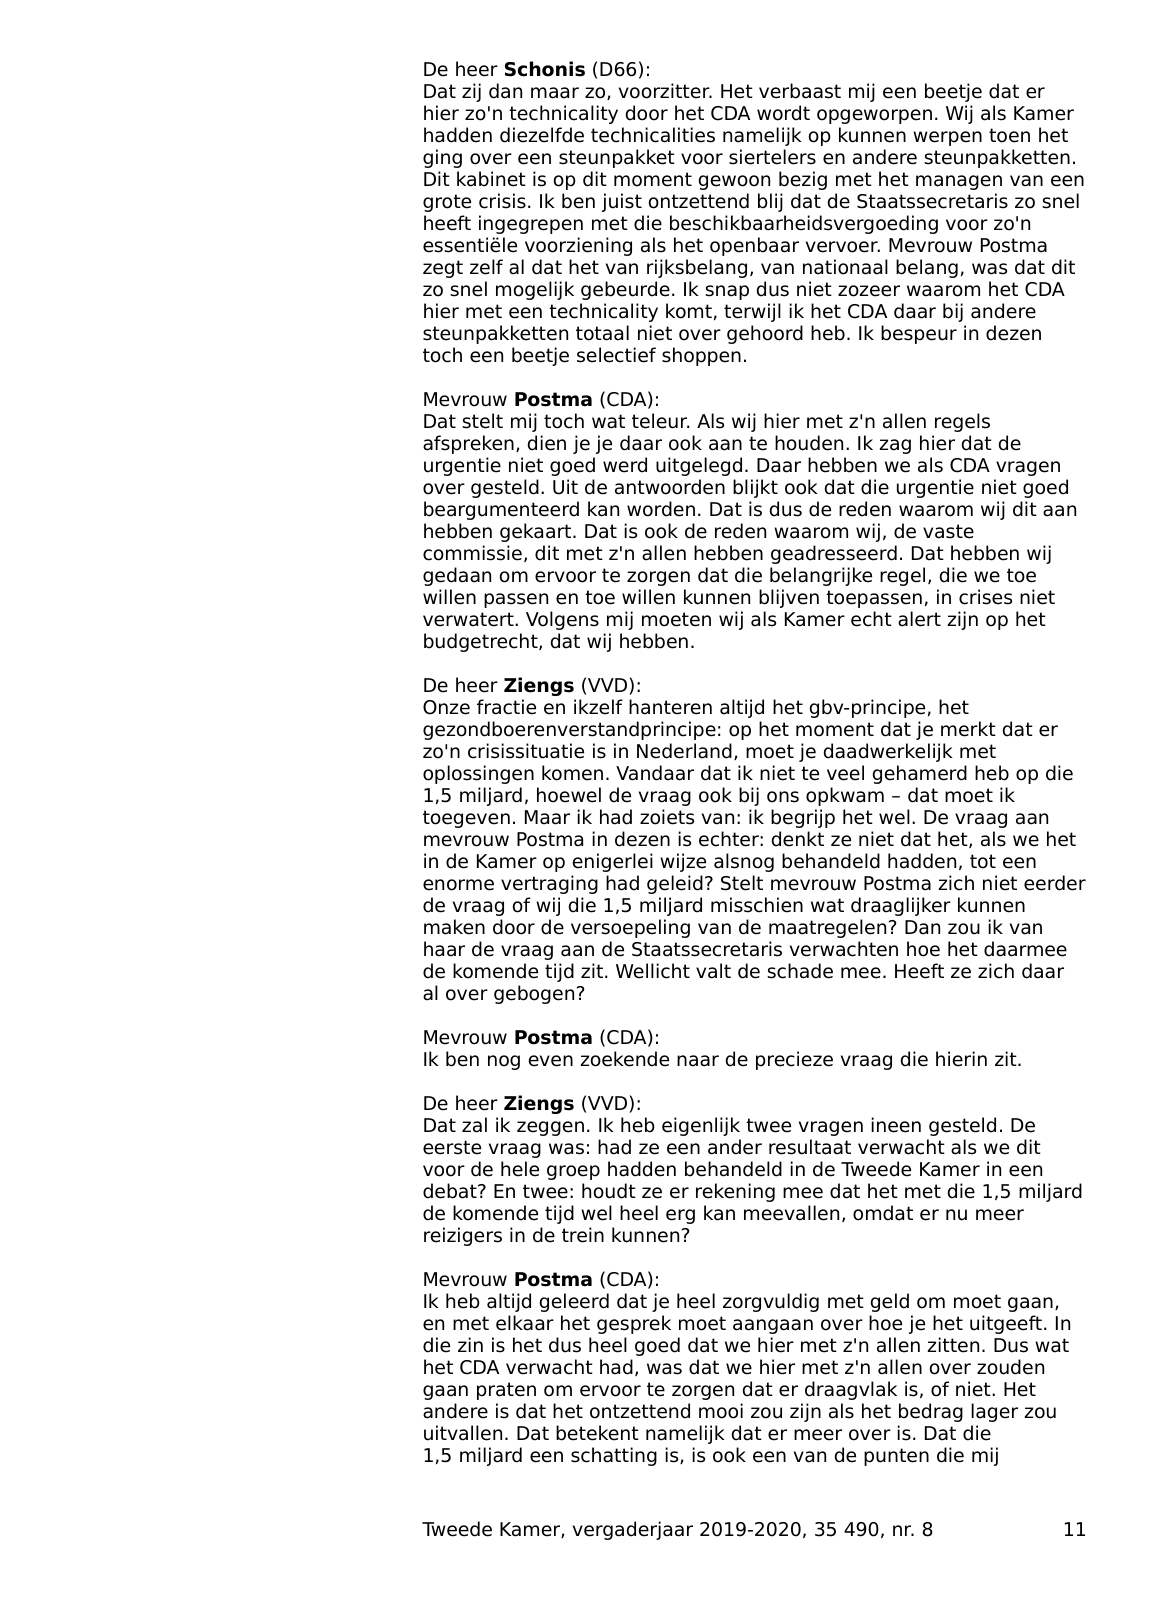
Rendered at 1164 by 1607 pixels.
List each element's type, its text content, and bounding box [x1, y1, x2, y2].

text Dat stelt mij toch wat teleur. Als wij hier met z'n allen regels afspreken, dien je je daar ook aan te houden. Ik zag hier dat de urgentie niet goed werd uitgelegd. Daar hebben we als CDA vragen over gesteld. Uit de antwoorden blijkt ook dat die urgentie niet goed beargumenteerd kan worden. Dat is dus de reden waarom wij dit aan hebben gekaart. Dat is ook de reden waarom wij, de vaste commissie, dit met z'n allen hebben geadresseerd. Dat hebben wij gedaan om ervoor te zorgen dat die belangrijke regel, die we toe willen passen en toe willen kunnen blijven toepassen, in crises niet verwatert. Volgens mij moeten wij als Kamer echt alert zijn op het budgetrecht, dat wij hebben. [422, 411, 1087, 653]
text Mevrouw Postma (CDA): [422, 389, 1087, 411]
text Ik heb altijd geleerd dat je heel zorgvuldig met geld om moet gaan, en met elkaar het gesprek moet aangaan over hoe je het uitgeeft. In die zin is het dus heel goed dat we hier met z'n allen zitten. Dus wat het CDA verwacht had, was dat we hier met z'n allen over zouden gaan praten om ervoor te zorgen dat er draagvlak is, of niet. Het andere is dat het ontzettend mooi zou zijn als het bedrag lager zou uitvallen. Dat betekent namelijk dat er meer over is. Dat die 1,5 miljard een schatting is, is ook een van de punten die mij [422, 1291, 1087, 1467]
text Dat zal ik zeggen. Ik heb eigenlijk twee vragen ineen gesteld. De eerste vraag was: had ze een ander resultaat verwacht als we dit voor de hele groep hadden behandeld in de Tweede Kamer in een debat? En twee: houdt ze er rekening mee dat het met die 1,5 miljard de komende tijd wel heel erg kan meevallen, omdat er nu meer reizigers in de trein kunnen? [422, 1115, 1087, 1247]
text De heer Ziengs (VVD): [422, 675, 1087, 697]
text De heer Ziengs (VVD): [422, 1093, 1087, 1115]
text Dat zij dan maar zo, voorzitter. Het verbaast mij een beetje dat er hier zo'n technicality door het CDA wordt opgeworpen. Wij als Kamer hadden diezelfde technicalities namelijk op kunnen werpen toen het ging over een steunpakket voor siertelers en andere steunpakketten. Dit kabinet is op dit moment gewoon bezig met het managen van een grote crisis. Ik ben juist ontzettend blij dat de Staatssecretaris zo snel heeft ingegrepen met die beschikbaarheidsvergoeding voor zo'n essentiële voorziening als het openbaar vervoer. Mevrouw Postma zegt zelf al dat het van rijksbelang, van nationaal belang, was dat dit zo snel mogelijk gebeurde. Ik snap dus niet zozeer waarom het CDA hier met een technicality komt, terwijl ik het CDA daar bij andere steunpakketten totaal niet over gehoord heb. Ik bespeur in dezen toch een beetje selectief shoppen. [422, 81, 1087, 367]
text Mevrouw Postma (CDA): [422, 1027, 1087, 1049]
text Onze fractie en ikzelf hanteren altijd het gbv-principe, het gezondboerenverstandprincipe: op het moment dat je merkt dat er zo'n crisissituatie is in Nederland, moet je daadwerkelijk met oplossingen komen. Vandaar dat ik niet te veel gehamerd heb op die 1,5 miljard, hoewel de vraag ook bij ons opkwam – dat moet ik toegeven. Maar ik had zoiets van: ik begrijp het wel. De vraag aan mevrouw Postma in dezen is echter: denkt ze niet dat het, als we het in de Kamer op enigerlei wijze alsnog behandeld hadden, tot een enorme vertraging had geleid? Stelt mevrouw Postma zich niet eerder de vraag of wij die 1,5 miljard misschien wat draaglijker kunnen maken door de versoepeling van de maatregelen? Dan zou ik van haar de vraag aan de Staatssecretaris verwachten hoe het daarmee de komende tijd zit. Wellicht valt de schade mee. Heeft ze zich daar al over gebogen? [422, 697, 1087, 1004]
text Ik ben nog even zoekende naar de precieze vraag die hierin zit. [422, 1049, 1087, 1071]
text Mevrouw Postma (CDA): [422, 1269, 1087, 1291]
text De heer Schonis (D66): [422, 59, 1087, 81]
